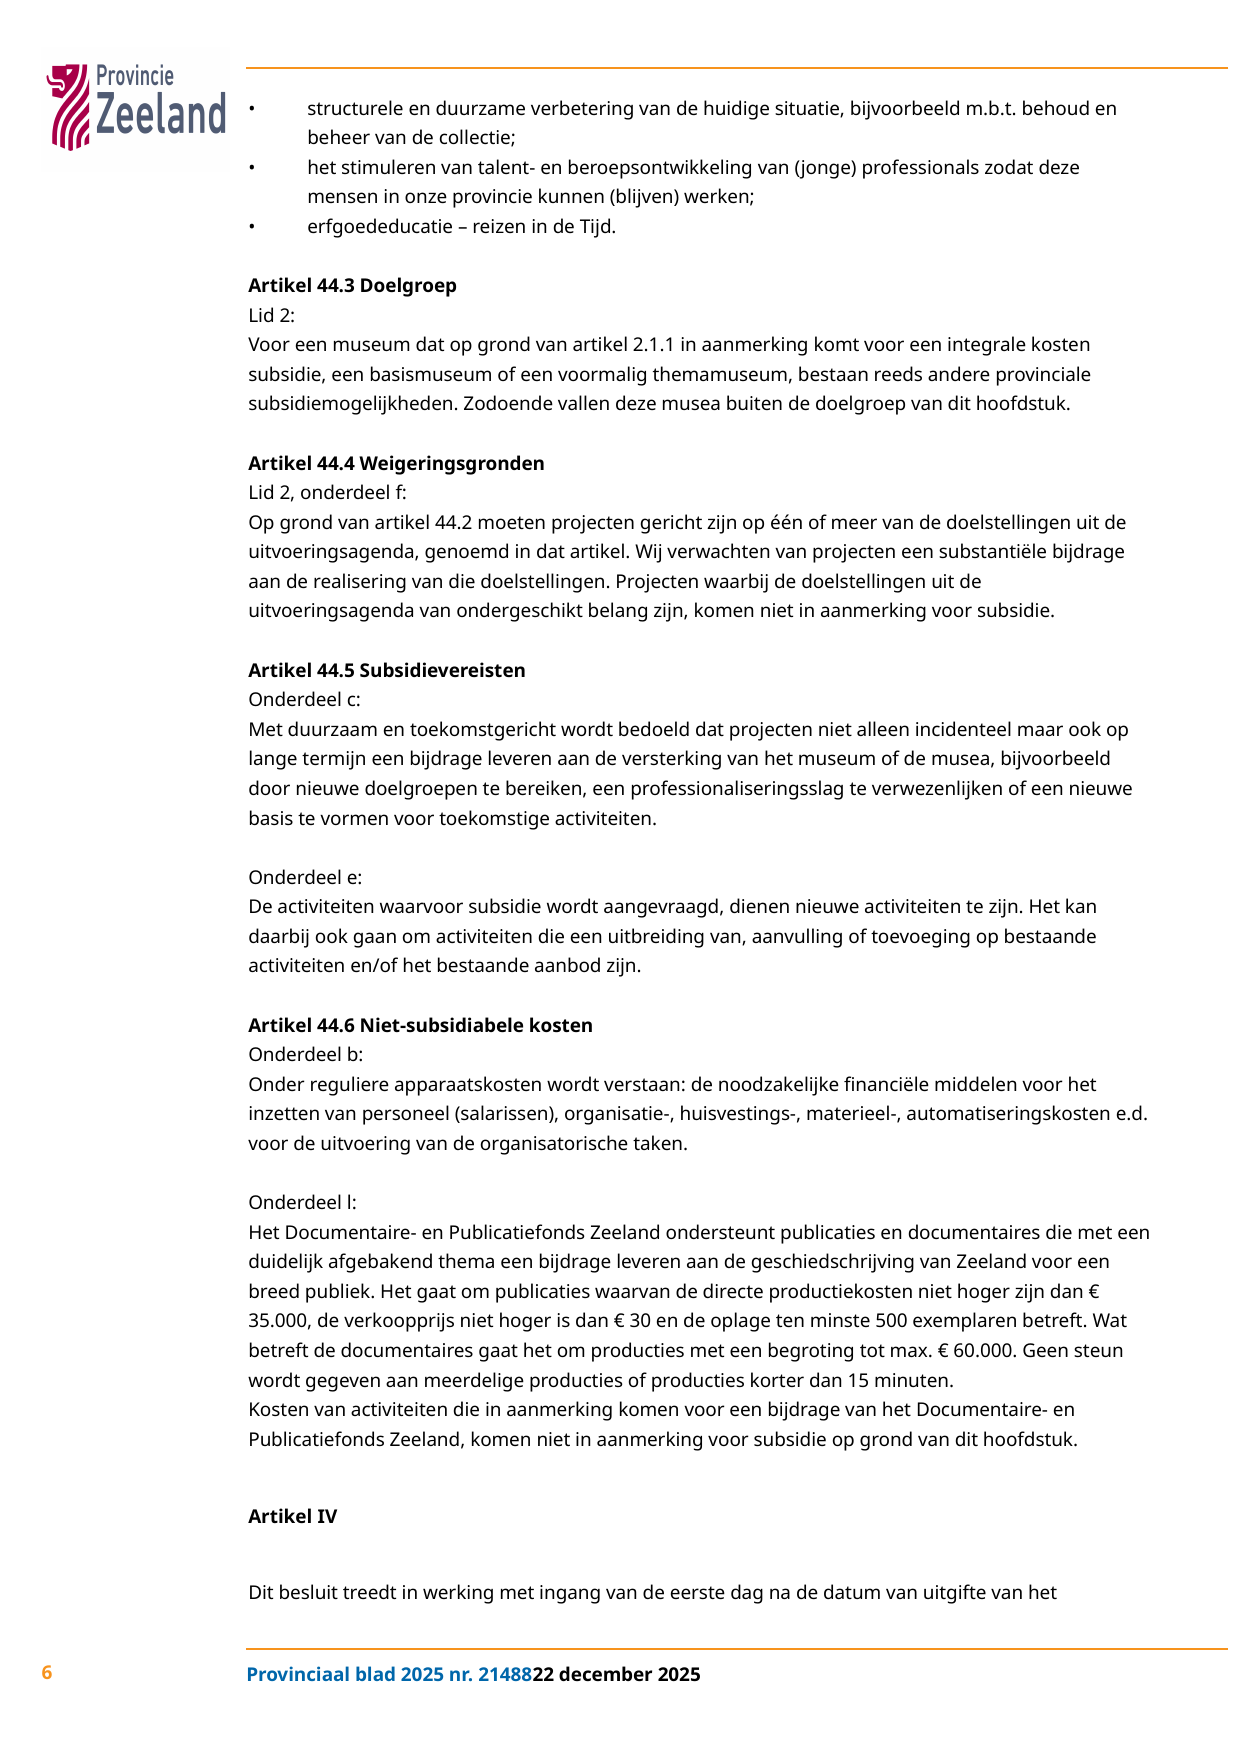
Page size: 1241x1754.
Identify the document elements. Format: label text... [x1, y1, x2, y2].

text Met duurzaam en toekomstgericht wordt bedoeld dat projecten niet alleen incidenteel maar ook op lange termijn een bijdrage leveren aan de versterking van het museum of de musea, bijvoorbeeld door nieuwe doelgroepen te bereiken, een professionaliseringsslag te verwezenlijken of een nieuwe basis te vormen voor toekomstige activiteiten. [248, 716, 1152, 831]
text Artikel 44.4 Weigeringsgronden [248, 450, 1152, 476]
text Artikel IV [248, 1501, 1152, 1530]
text Voor een museum dat op grond van artikel 2.1.1 in aanmerking komt voor een integrale kosten subsidie, een basismuseum of een voormalig themamuseum, bestaan reeds andere provinciale subsidiemogelijkheden. Zodoende vallen deze musea buiten de doelgroep van dit hoofdstuk. [248, 331, 1152, 416]
text Op grond van artikel 44.2 moeten projecten gericht zijn op één of meer van de doelstellingen uit de uitvoeringsagenda, genoemd in dat artikel. Wij verwachten van projecten een substantiële bijdrage aan de realisering van die doelstellingen. Projecten waarbij de doelstellingen uit de uitvoeringsagenda van ondergeschikt belang zijn, komen niet in aanmerking voor subsidie. [248, 509, 1152, 623]
text Onder reguliere apparaatskosten wordt verstaan: de noodzakelijke financiële middelen voor het inzetten van personeel (salarissen), organisatie-, huisvestings-, materieel-, automatiseringskosten e.d. voor de uitvoering van de organisatorische taken. [248, 1071, 1152, 1156]
list erfgoededucatie – reizen in de Tijd. [248, 213, 1152, 239]
text Onderdeel c: [248, 686, 1152, 712]
text Artikel 44.6 Niet-subsidiabele kosten [248, 1012, 1152, 1038]
text Het Documentaire- en Publicatiefonds Zeeland ondersteunt publicaties en documentaires die met een duidelijk afgebakend thema een bijdrage leveren aan de geschiedschrijving van Zeeland voor een breed publiek. Het gaat om publicaties waarvan de directe productiekosten niet hoger zijn dan € 35.000, de verkoopprijs niet hoger is dan € 30 en de oplage ten minste 500 exemplaren betreft. Wat betreft de documentaires gaat het om producties met een begroting tot max. € 60.000. Geen steun wordt gegeven aan meerdelige producties of producties korter dan 15 minuten. [248, 1219, 1152, 1393]
text Onderdeel e: [248, 864, 1152, 890]
picture [41, 47, 231, 172]
list structurele en duurzame verbetering van de huidige situatie, bijvoorbeeld m.b.t. behoud en beheer van de collectie; [248, 95, 1152, 150]
text Onderdeel l: [248, 1189, 1152, 1215]
text De activiteiten waarvoor subsidie wordt aangevraagd, dienen nieuwe activiteiten te zijn. Het kan daarbij ook gaan om activiteiten die een uitbreiding van, aanvulling of toevoeging op bestaande activiteiten en/of het bestaande aanbod zijn. [248, 893, 1152, 978]
list het stimuleren van talent- en beroepsontwikkeling van (jonge) professionals zodat deze mensen in onze provincie kunnen (blijven) werken; [248, 154, 1152, 209]
text Dit besluit treedt in werking met ingang van de eerste dag na de datum van uitgifte van het [248, 1579, 1152, 1605]
text Lid 2: [248, 302, 1152, 328]
text Kosten van activiteiten die in aanmerking komen voor een bijdrage van het Documentaire- en Publicatiefonds Zeeland, komen niet in aanmerking voor subsidie op grond van dit hoofdstuk. [248, 1396, 1152, 1452]
text Artikel 44.3 Doelgroep [248, 272, 1152, 298]
text Artikel 44.5 Subsidievereisten [248, 657, 1152, 683]
text Lid 2, onderdeel f: [248, 479, 1152, 505]
text Onderdeel b: [248, 1041, 1152, 1067]
